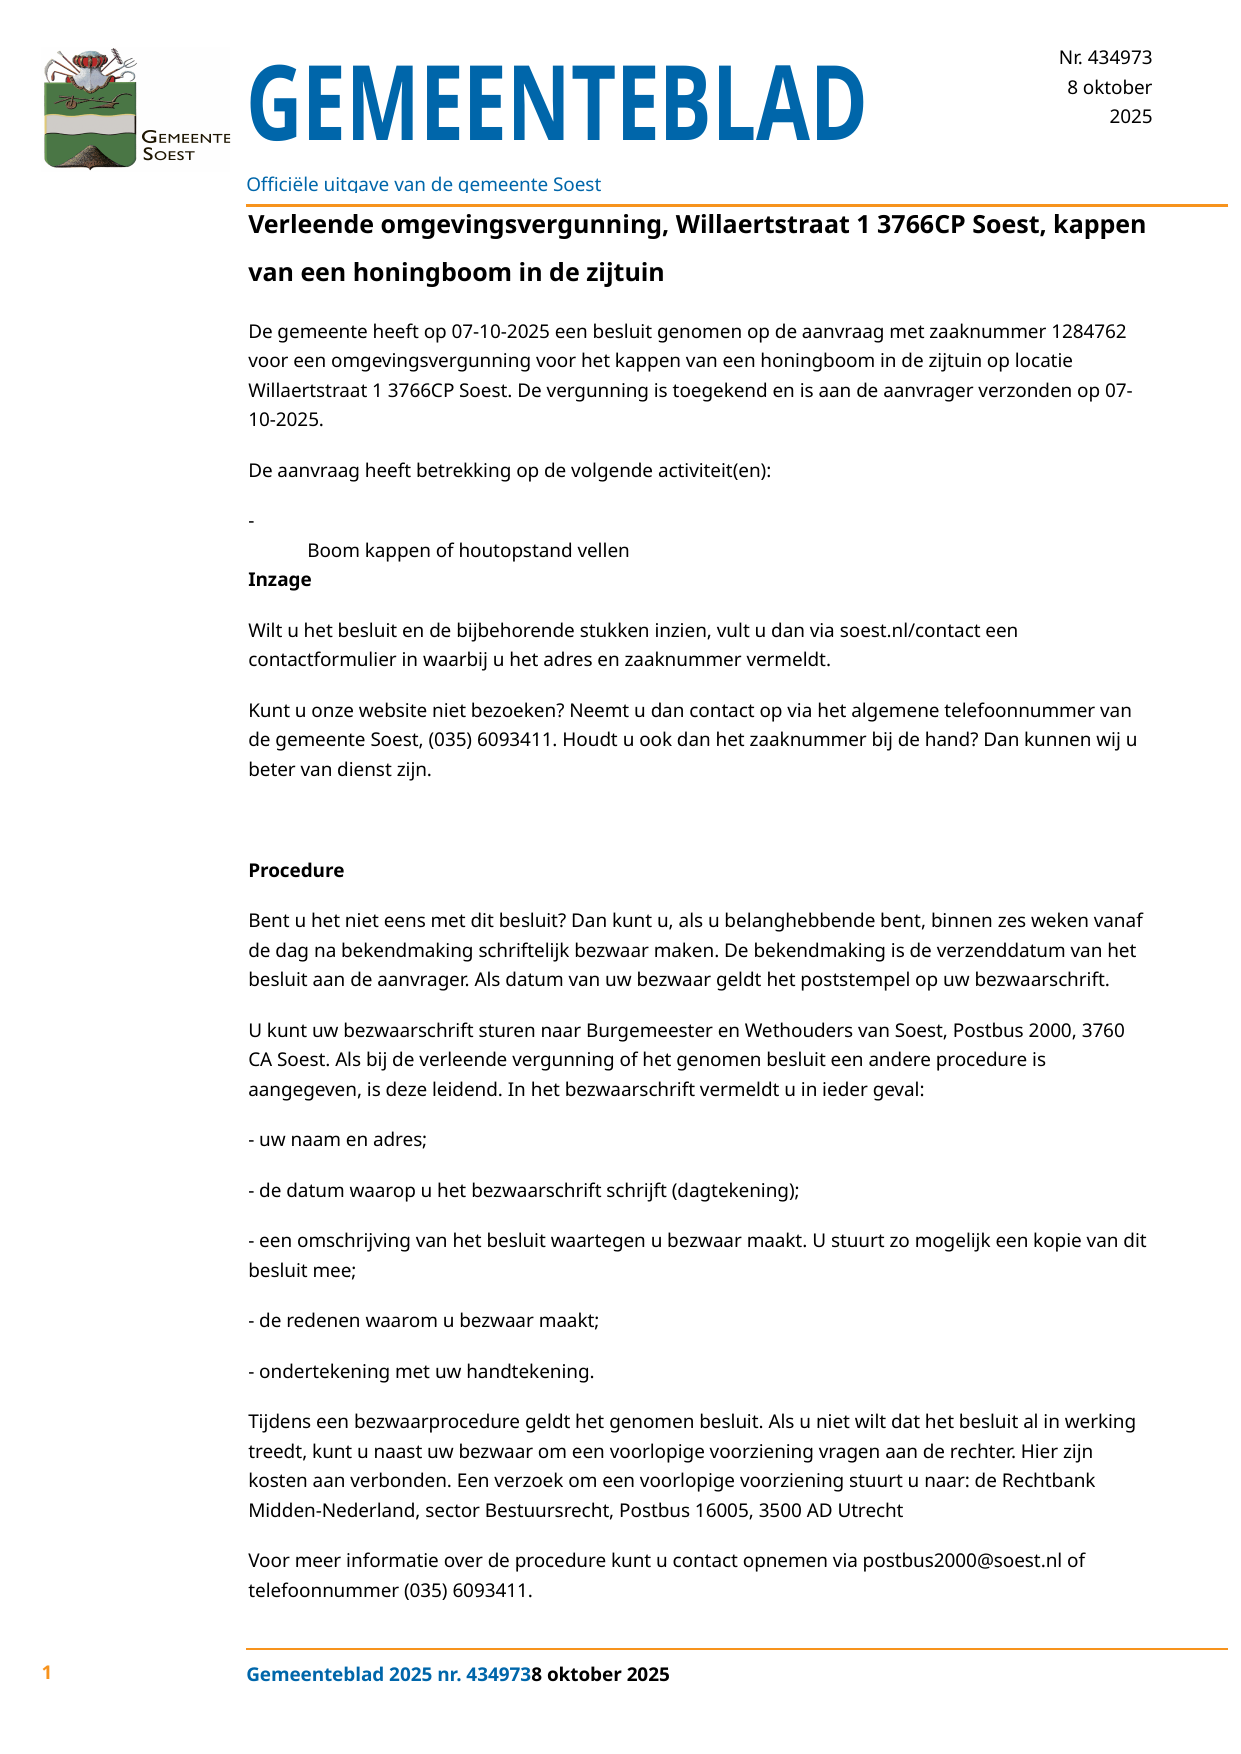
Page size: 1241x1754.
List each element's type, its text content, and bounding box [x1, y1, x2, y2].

text Tijdens een bezwaarprocedure geldt het genomen besluit. Als u niet wilt dat het besluit al in werking treedt, kunt u naast uw bezwaar om een voorlopige voorziening vragen aan de rechter. Hier zijn kosten aan verbonden. Een verzoek om een voorlopige voorziening stuurt u naar: de Rechtbank Midden-Nederland, sector Bestuursrecht, Postbus 16005, 3500 AD Utrecht [248, 1408, 1152, 1523]
text - ondertekening met uw handtekening. [248, 1358, 1152, 1384]
picture [41, 47, 231, 172]
text De gemeente heeft op 07-10-2025 een besluit genomen op de aanvraag met zaaknummer 1284762 voor een omgevingsvergunning voor het kappen van een honingboom in de zijtuin op locatie Willaertstraat 1 3766CP Soest. De vergunning is toegekend en is aan de aanvrager verzonden op 07-10-2025. [248, 318, 1152, 432]
text - een omschrijving van het besluit waartegen u bezwaar maakt. U stuurt zo mogelijk een kopie van dit besluit mee; [248, 1227, 1152, 1283]
text U kunt uw bezwaarschrift sturen naar Burgemeester en Wethouders van Soest, Postbus 2000, 3760 CA Soest. Als bij de verleende vergunning of het genomen besluit een andere procedure is aangegeven, is deze leidend. In het bezwaarschrift vermeldt u in ieder geval: [248, 1017, 1152, 1102]
list Boom kappen of houtopstand vellen [248, 537, 1152, 563]
text Verleende omgevingsvergunning, Willaertstraat 1 3766CP Soest, kappen van een honingboom in de zijtuin [248, 207, 1152, 288]
text - de redenen waarom u bezwaar maakt; [248, 1307, 1152, 1333]
text Procedure [248, 857, 1152, 883]
text Voor meer informatie over de procedure kunt u contact opnemen via postbus2000@soest.nl of telefoonnummer (035) 6093411. [248, 1547, 1152, 1603]
text Bent u het niet eens met dit besluit? Dan kunt u, als u belanghebbende bent, binnen zes weken vanaf de dag na bekendmaking schriftelijk bezwaar maken. De bekendmaking is de verzenddatum van het besluit aan de aanvrager. Als datum van uw bezwaar geldt het poststempel op uw bezwaarschrift. [248, 907, 1152, 992]
text Inzage [248, 567, 1152, 592]
text - de datum waarop u het bezwaarschrift schrijft (dagtekening); [248, 1177, 1152, 1203]
text - uw naam en adres; [248, 1127, 1152, 1152]
text De aanvraag heeft betrekking op de volgende activiteit(en): [248, 457, 1152, 483]
text Wilt u het besluit en de bijbehorende stukken inzien, vult u dan via soest.nl/contact een contactformulier in waarbij u het adres en zaaknummer vermeldt. [248, 617, 1152, 672]
text Kunt u onze website niet bezoeken? Neemt u dan contact op via het algemene telefoonnummer van de gemeente Soest, (035) 6093411. Houdt u ook dan het zaaknummer bij de hand? Dan kunnen wij u beter van dienst zijn. [248, 697, 1152, 782]
